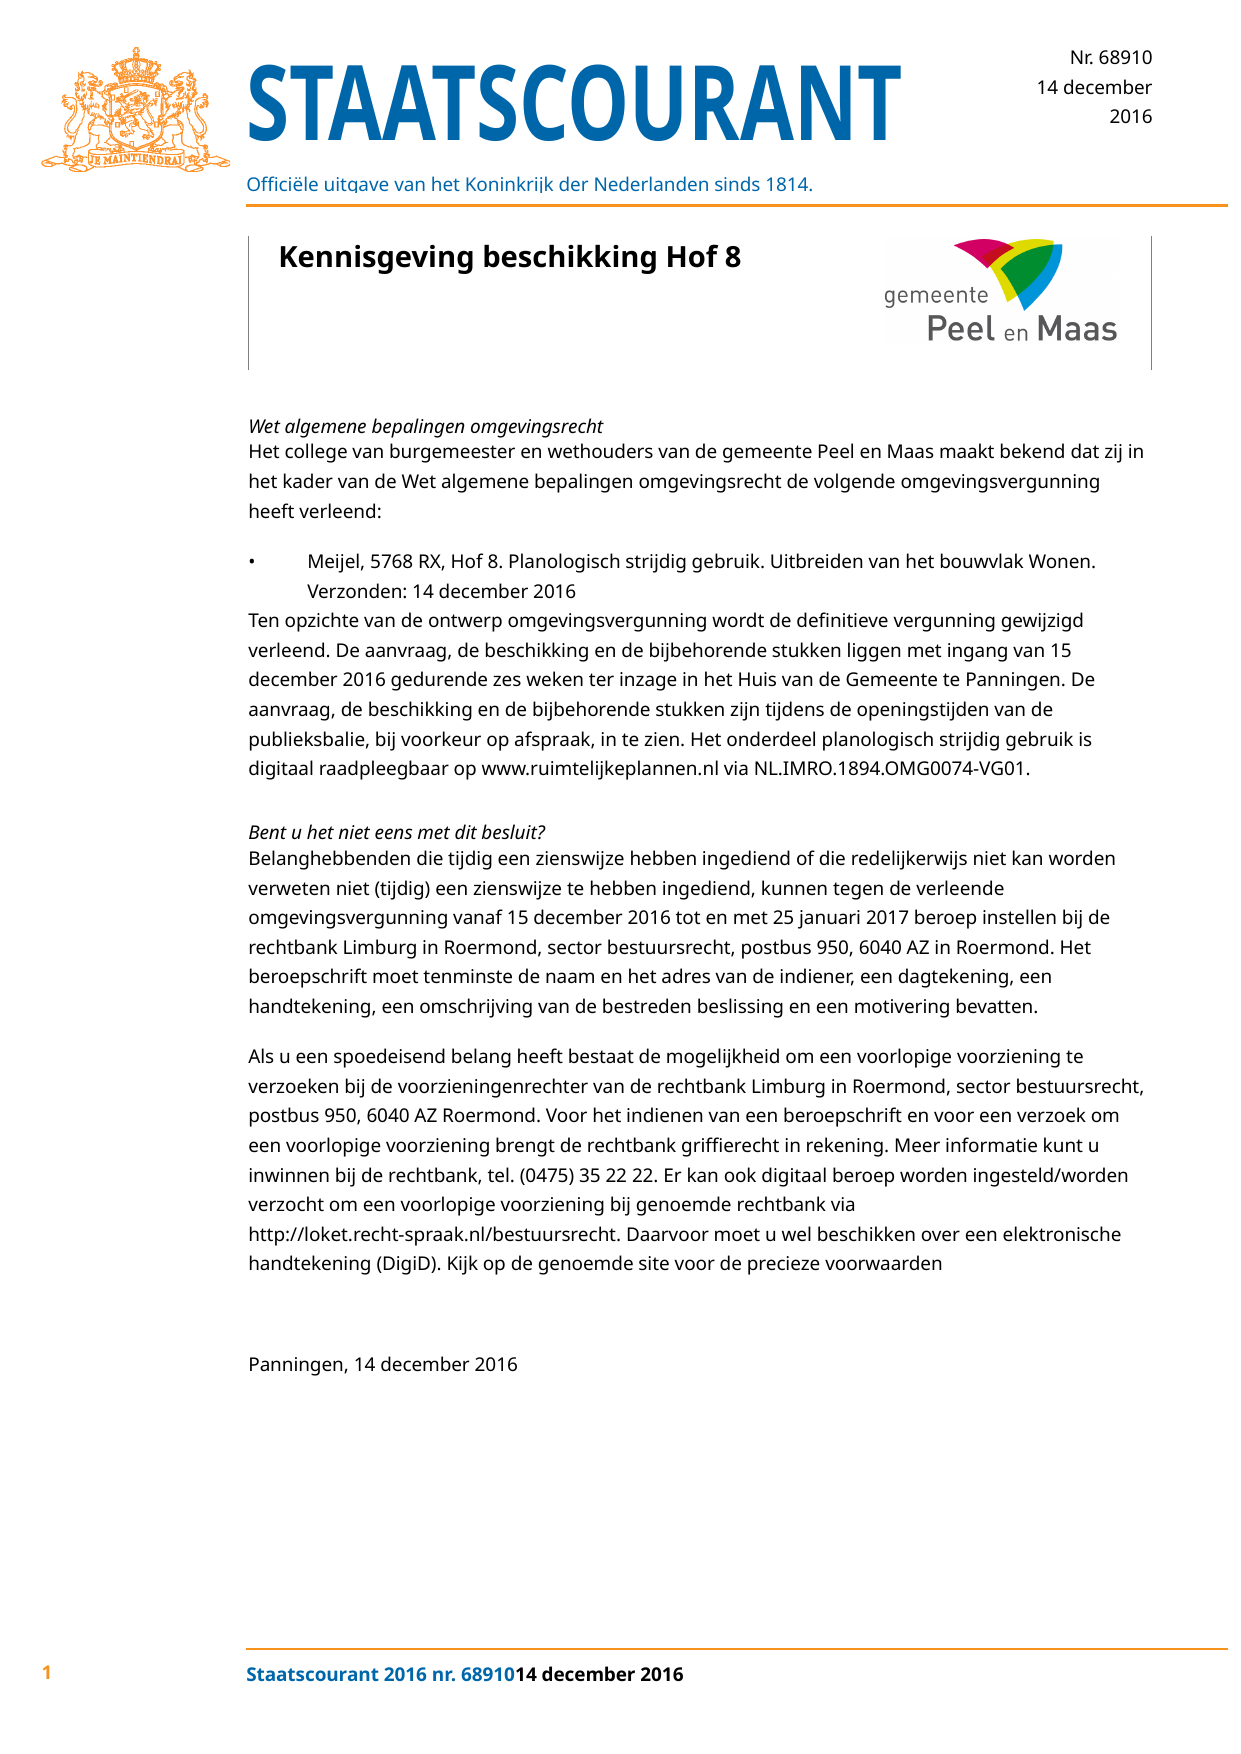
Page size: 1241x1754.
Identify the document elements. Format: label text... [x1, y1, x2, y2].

text Belanghebbenden die tijdig een zienswijze hebben ingediend of die redelijkerwijs niet kan worden verweten niet (tijdig) een zienswijze te hebben ingediend, kunnen tegen de verleende omgevingsvergunning vanaf 15 december 2016 tot en met 25 januari 2017 beroep instellen bij de rechtbank Limburg in Roermond, sector bestuursrecht, postbus 950, 6040 AZ in Roermond. Het beroepschrift moet tenminste de naam en het adres van de indiener, een dagtekening, een handtekening, een omschrijving van de bestreden beslissing en een motivering bevatten. [248, 845, 1152, 1019]
text Bent u het niet eens met dit besluit? [248, 819, 1152, 845]
picture [41, 47, 231, 172]
text Wet algemene bepalingen omgevingsrecht [248, 413, 1152, 439]
text Ten opzichte van de ontwerp omgevingsvergunning wordt de definitieve vergunning gewijzigd verleend. De aanvraag, de beschikking en de bijbehorende stukken liggen met ingang van 15 december 2016 gedurende zes weken ter inzage in het Huis van de Gemeente te Panningen. De aanvraag, de beschikking en de bijbehorende stukken zijn tijdens de openingstijden van de publieksbalie, bij voorkeur op afspraak, in te zien. Het onderdeel planologisch strijdig gebruik is digitaal raadpleegbaar op www.ruimtelijkeplannen.nl via NL.IMRO.1894.OMG0074-VG01. [248, 607, 1152, 781]
list Meijel, 5768 RX, Hof 8. Planologisch strijdig gebruik. Uitbreiden van het bouwvlak Wonen. Verzonden: 14 december 2016 [248, 548, 1152, 604]
table_header [850, 236, 1151, 370]
text Panningen, 14 december 2016 [248, 1351, 1152, 1377]
text Het college van burgemeester en wethouders van de gemeente Peel en Maas maakt bekend dat zij in het kader van de Wet algemene bepalingen omgevingsrecht de volgende omgevingsvergunning heeft verleend: [248, 439, 1152, 524]
text Als u een spoedeisend belang heeft bestaat de mogelijkheid om een voorlopige voorziening te verzoeken bij de voorzieningenrechter van de rechtbank Limburg in Roermond, sector bestuursrecht, postbus 950, 6040 AZ Roermond. Voor het indienen van een beroepschrift en voor een verzoek om een voorlopige voorziening brengt de rechtbank griffierecht in rekening. Meer informatie kunt u inwinnen bij de rechtbank, tel. (0475) 35 22 22. Er kan ook digitaal beroep worden ingesteld/worden verzocht om een voorlopige voorziening bij genoemde rechtbank via http://loket.recht-spraak.nl/bestuursrecht. Daarvoor moet u wel beschikken over een elektronische handtekening (DigiD). Kijk op de genoemde site voor de precieze voorwaarden [248, 1043, 1152, 1276]
picture [882, 236, 1119, 345]
table_header Kennisgeving beschikking Hof 8 [249, 236, 850, 370]
